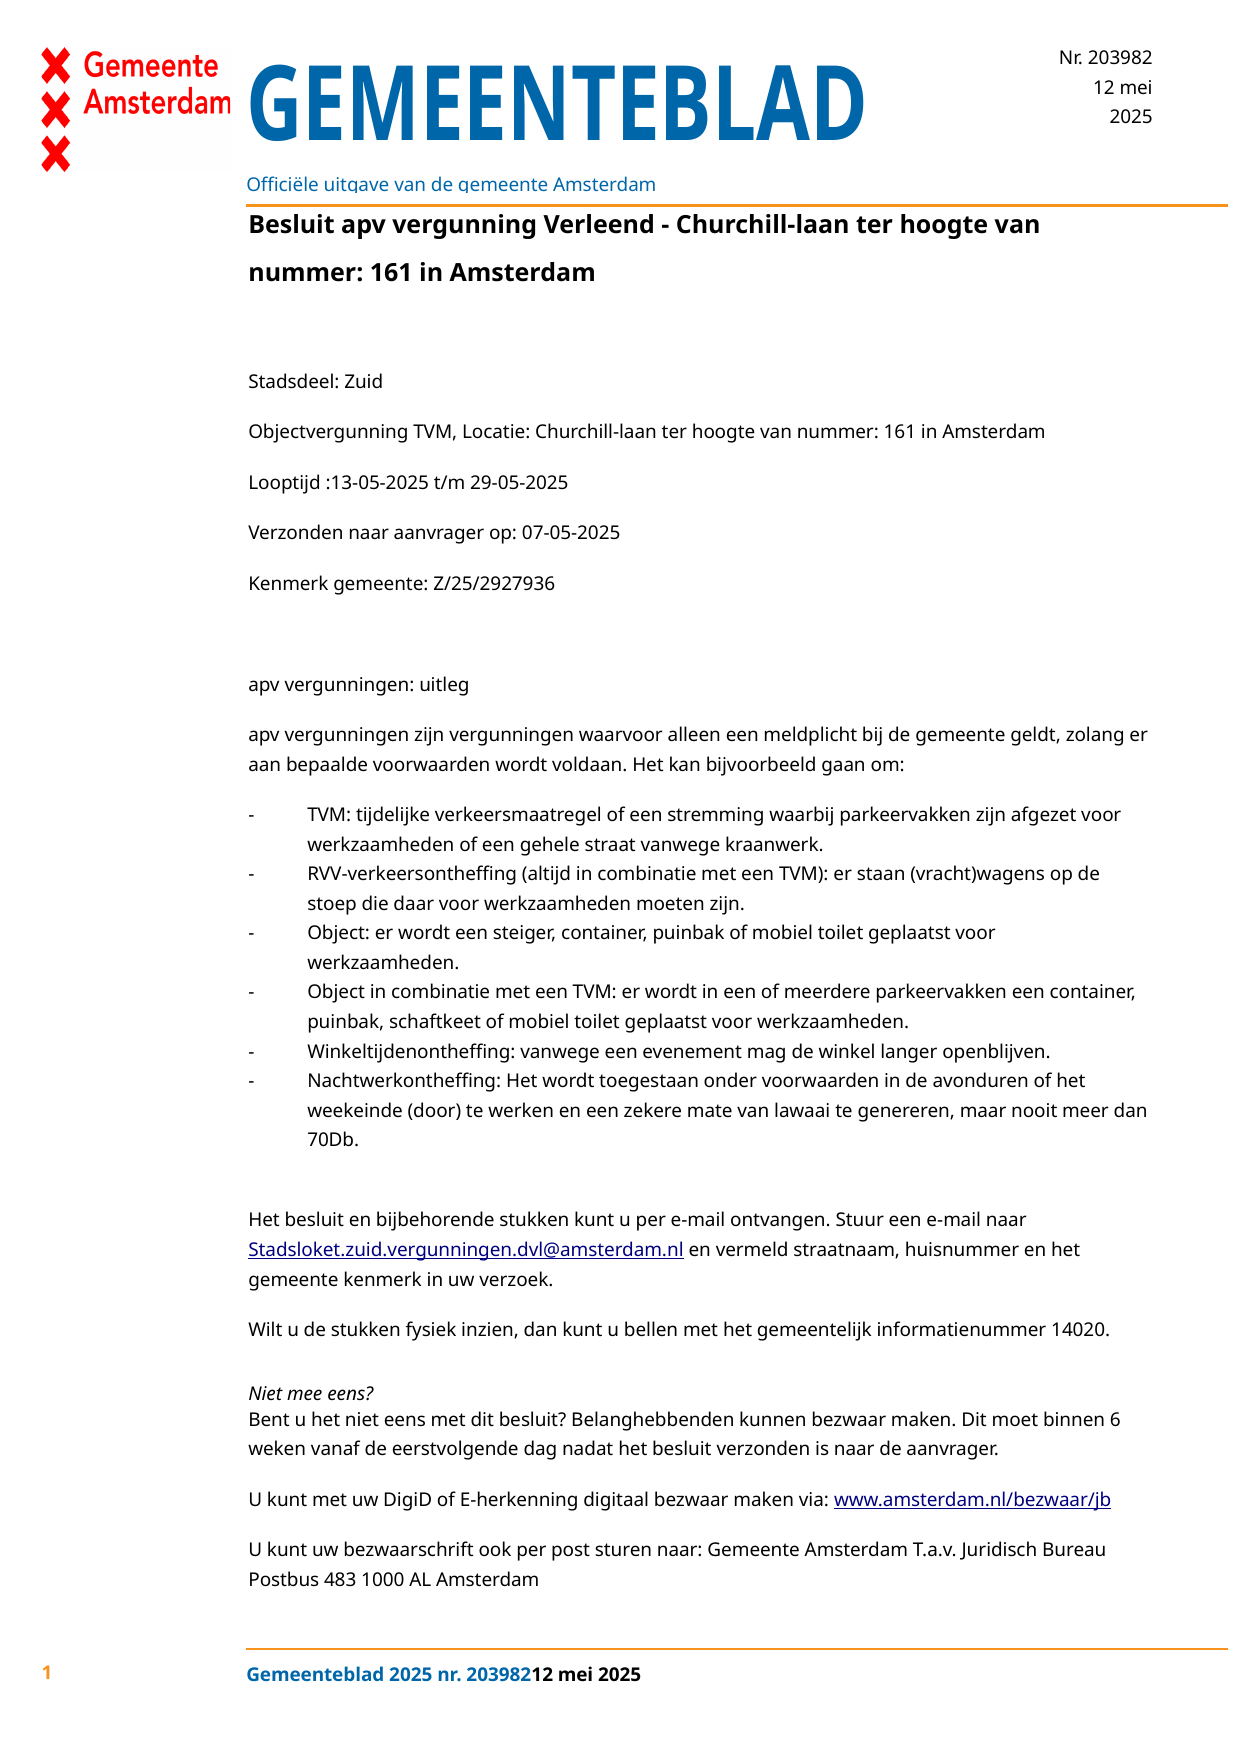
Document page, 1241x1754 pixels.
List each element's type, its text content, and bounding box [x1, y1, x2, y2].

text Looptijd :13-05-2025 t/m 29-05-2025 [248, 469, 1152, 495]
text Bent u het niet eens met dit besluit? Belanghebbenden kunnen bezwaar maken. Dit moet binnen 6 weken vanaf de eerstvolgende dag nadat het besluit verzonden is naar de aanvrager. [248, 1406, 1152, 1461]
text Het besluit en bijbehorende stukken kunt u per e-mail ontvangen. Stuur een e-mail naar Stadsloket.zuid.vergunningen.dvl@amsterdam.nl en vermeld straatnaam, huisnummer en het gemeente kenmerk in uw verzoek. [248, 1207, 1152, 1292]
text U kunt met uw DigiD of E-herkenning digitaal bezwaar maken via: www.amsterdam.nl/bezwaar/jb [248, 1486, 1152, 1512]
text Verzonden naar aanvrager op: 07-05-2025 [248, 519, 1152, 545]
list Object: er wordt een steiger, container, puinbak of mobiel toilet geplaatst voor werkzaamheden. [248, 919, 1152, 975]
list RVV-verkeersontheffing (altijd in combinatie met een TVM): er staan (vracht)wagens op de stoep die daar voor werkzaamheden moeten zijn. [248, 860, 1152, 916]
picture [41, 47, 231, 172]
text apv vergunningen zijn vergunningen waarvoor alleen een meldplicht bij de gemeente geldt, zolang er aan bepaalde voorwaarden wordt voldaan. Het kan bijvoorbeeld gaan om: [248, 721, 1152, 777]
list Winkeltijdenontheffing: vanwege een evenement mag de winkel langer openblijven. [248, 1038, 1152, 1064]
text U kunt uw bezwaarschrift ook per post sturen naar: Gemeente Amsterdam T.a.v. Juridisch Bureau Postbus 483 1000 AL Amsterdam [248, 1536, 1152, 1592]
text Wilt u de stukken fysiek inzien, dan kunt u bellen met het gemeentelijk informatienummer 14020. [248, 1316, 1152, 1342]
list Object in combinatie met een TVM: er wordt in een of meerdere parkeervakken een container, puinbak, schaftkeet of mobiel toilet geplaatst voor werkzaamheden. [248, 979, 1152, 1034]
list Nachtwerkontheffing: Het wordt toegestaan onder voorwaarden in de avonduren of het weekeinde (door) te werken en een zekere mate van lawaai te genereren, maar nooit meer dan 70Db. [248, 1067, 1152, 1152]
text Stadsdeel: Zuid [248, 368, 1152, 394]
text Kenmerk gemeente: Z/25/2927936 [248, 570, 1152, 596]
list TVM: tijdelijke verkeersmaatregel of een stremming waarbij parkeervakken zijn afgezet voor werkzaamheden of een gehele straat vanwege kraanwerk. [248, 801, 1152, 857]
text Objectvergunning TVM, Locatie: Churchill-laan ter hoogte van nummer: 161 in Amsterdam [248, 419, 1152, 444]
text apv vergunningen: uitleg [248, 671, 1152, 697]
text Niet mee eens? [248, 1380, 1152, 1406]
text Besluit apv vergunning Verleend - Churchill-laan ter hoogte van nummer: 161 in Amsterdam [248, 207, 1152, 288]
